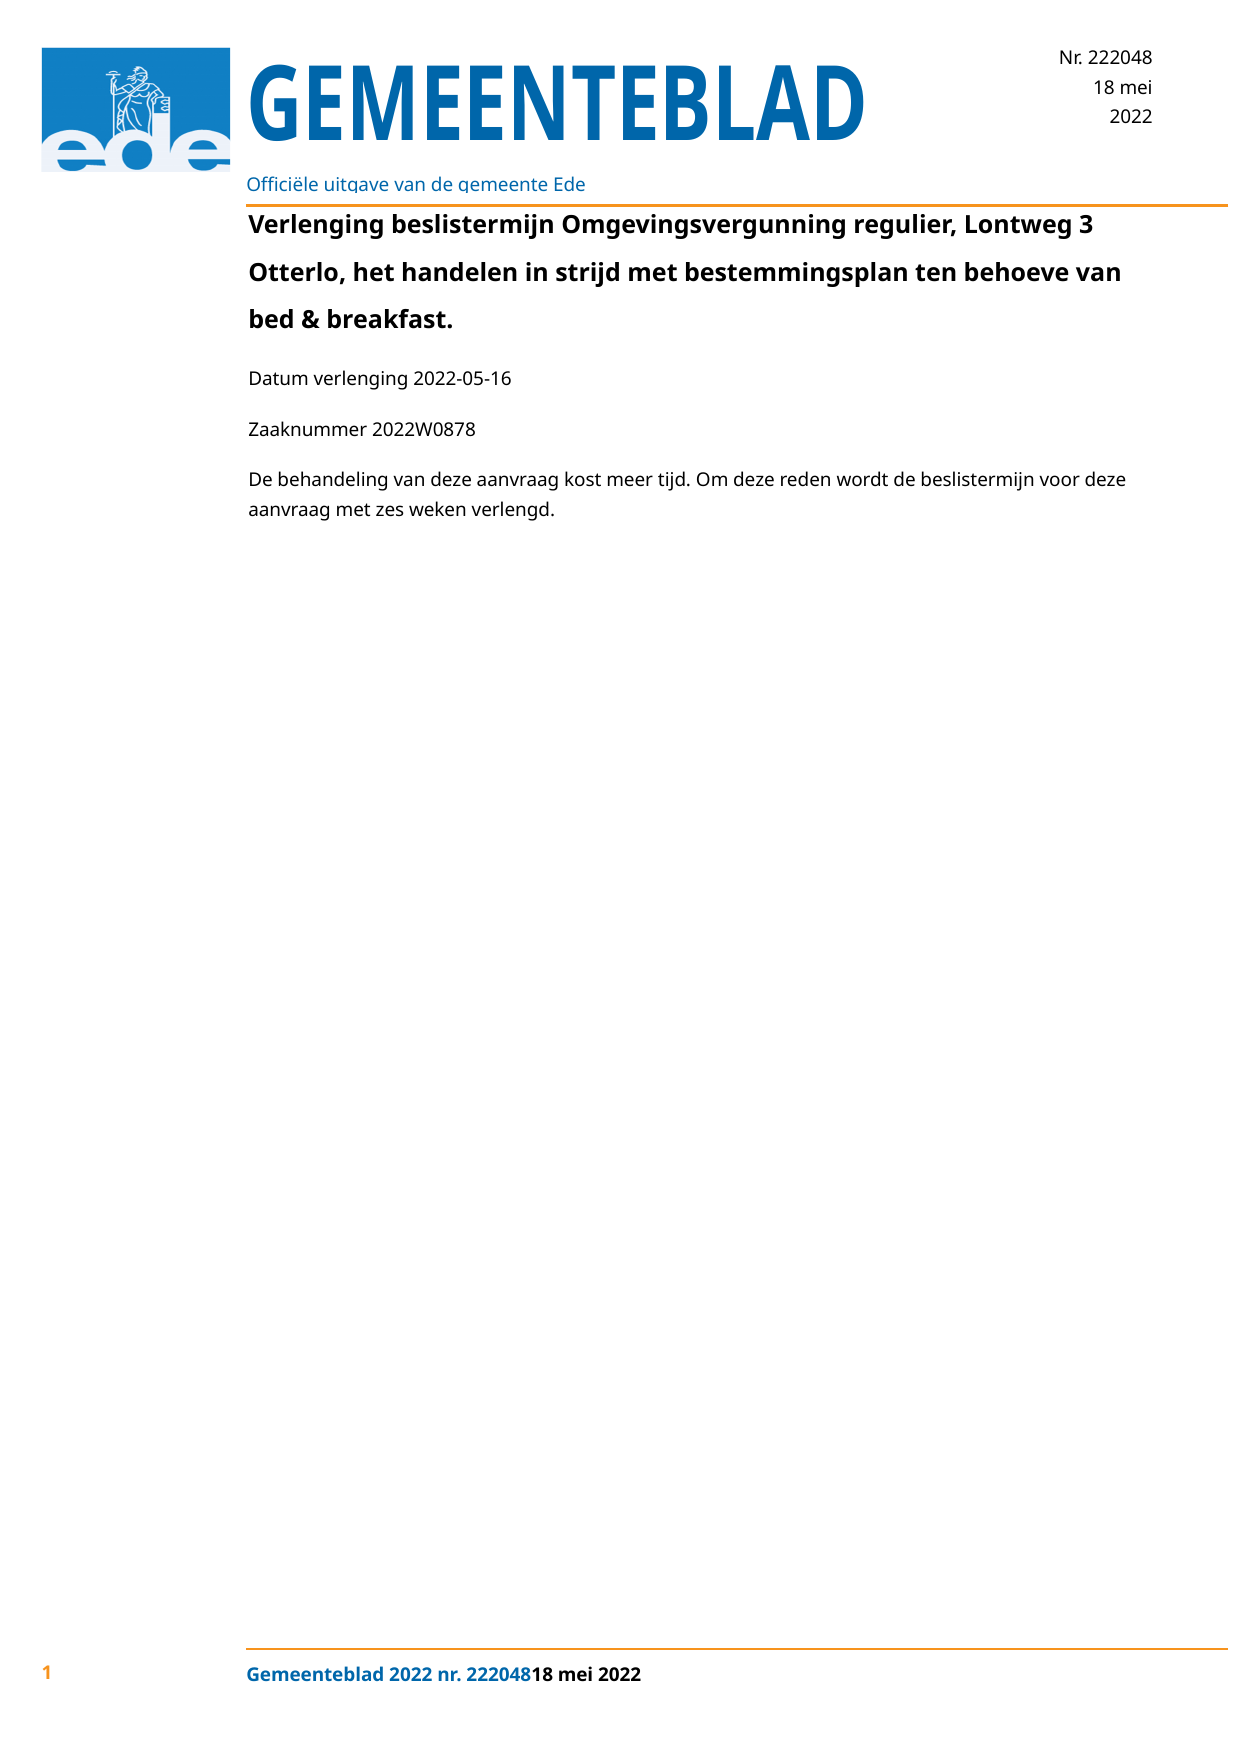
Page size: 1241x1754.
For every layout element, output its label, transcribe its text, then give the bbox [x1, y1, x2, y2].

text Datum verlenging 2022-05-16 [248, 366, 1152, 391]
text De behandeling van deze aanvraag kost meer tijd. Om deze reden wordt de beslistermijn voor deze aanvraag met zes weken verlengd. [248, 466, 1152, 522]
picture [41, 47, 231, 172]
text Verlenging beslistermijn Omgevingsvergunning regulier, Lontweg 3 Otterlo, het handelen in strijd met bestemmingsplan ten behoeve van bed & breakfast. [248, 207, 1152, 336]
text Zaaknummer 2022W0878 [248, 416, 1152, 442]
